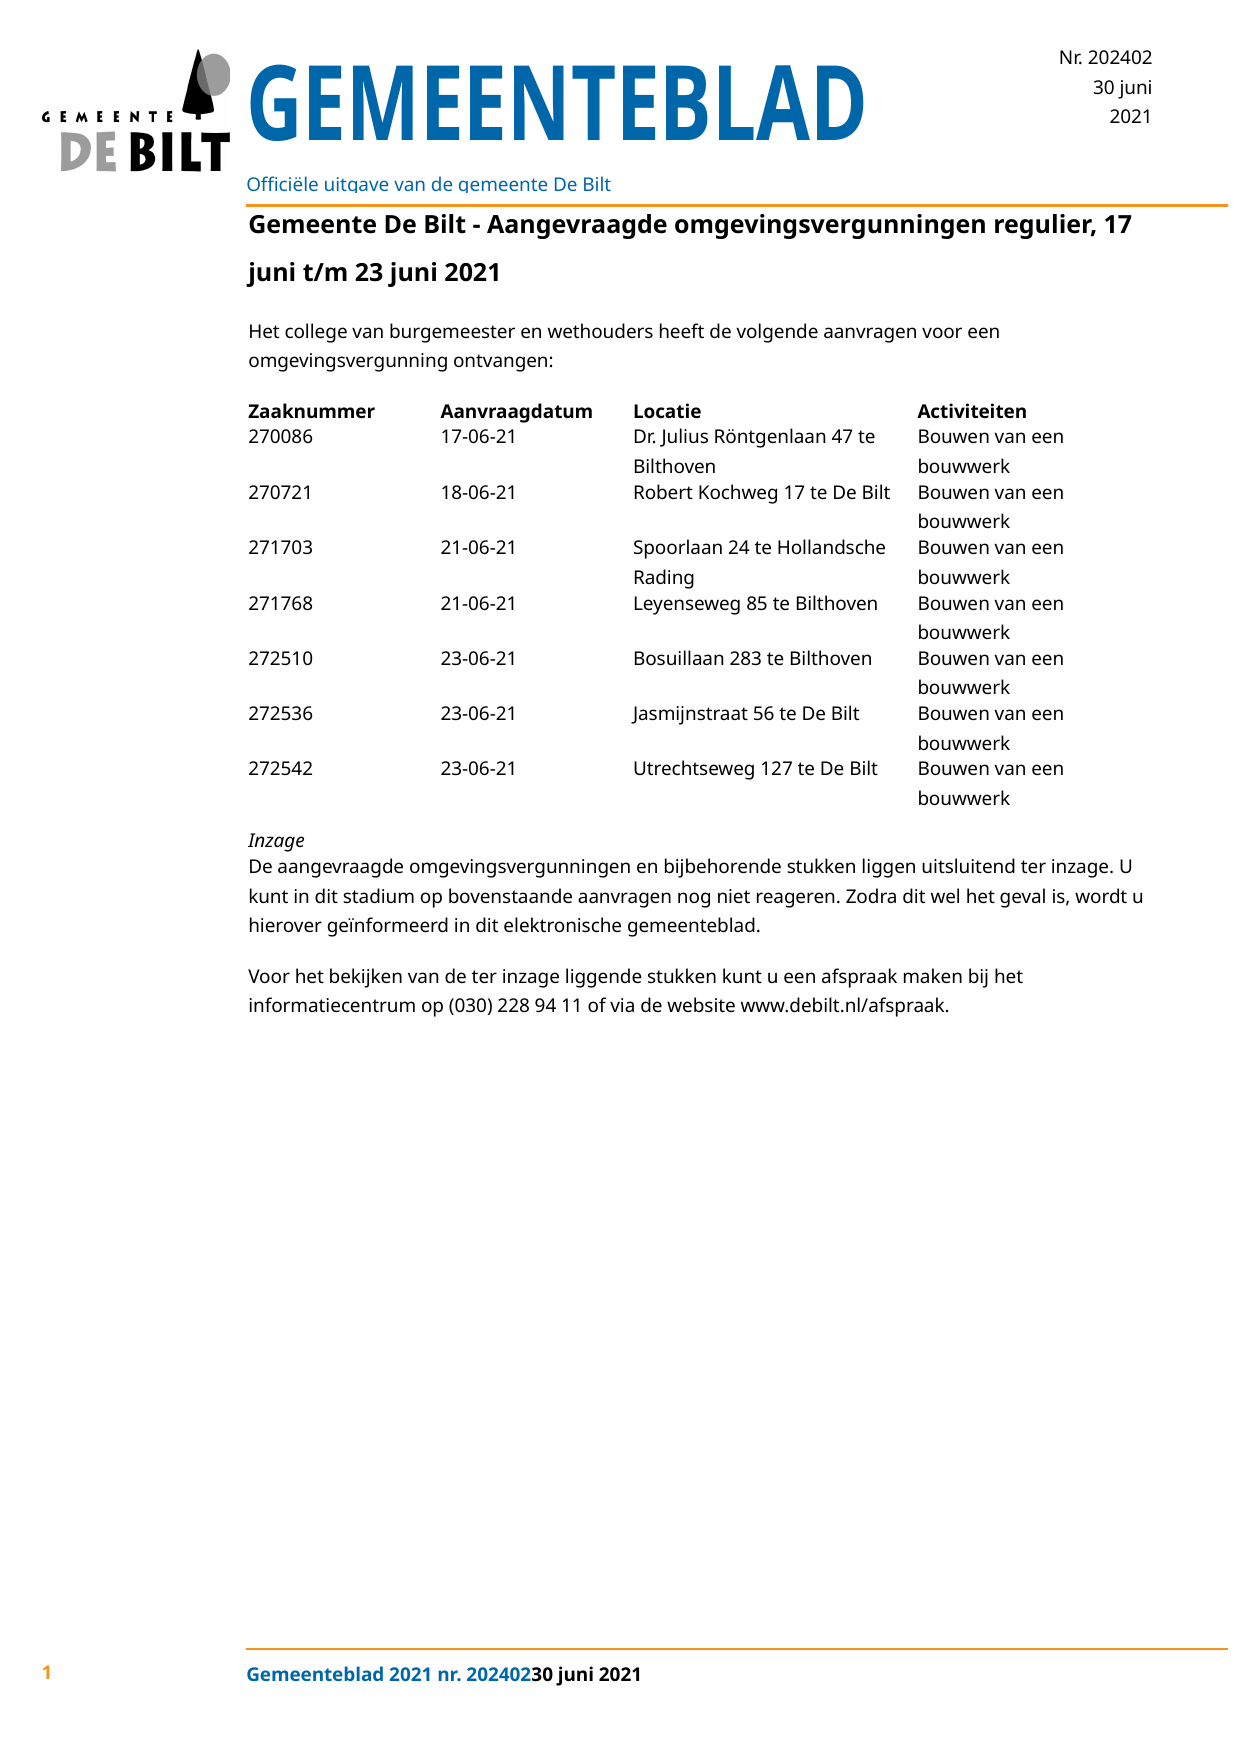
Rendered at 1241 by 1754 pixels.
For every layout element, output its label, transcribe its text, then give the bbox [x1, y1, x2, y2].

table_cell Robert Kochweg 17 te De Bilt [633, 479, 917, 534]
table_cell Bosuillaan 283 te Bilthoven [633, 645, 917, 700]
table_header Aanvraagdatum [440, 398, 633, 424]
text Inzage [248, 828, 1152, 853]
table_header Zaaknummer [248, 398, 440, 424]
table_cell 21-06-21 [440, 590, 633, 645]
table_cell 18-06-21 [440, 479, 633, 534]
table_cell Bouwen van een bouwwerk [917, 645, 1152, 700]
text Het college van burgemeester en wethouders heeft de volgende aanvragen voor een omgevingsvergunning ontvangen: [248, 318, 1152, 373]
table_cell 272536 [248, 700, 440, 756]
table_cell 21-06-21 [440, 534, 633, 590]
text Gemeente De Bilt - Aangevraagde omgevingsvergunningen regulier, 17 juni t/m 23 juni 2021 [248, 207, 1152, 288]
table_cell Spoorlaan 24 te Hollandsche Rading [633, 534, 917, 590]
table_cell Bouwen van een bouwwerk [917, 424, 1152, 479]
table_cell 270721 [248, 479, 440, 534]
table_cell Bouwen van een bouwwerk [917, 534, 1152, 590]
table_cell Bouwen van een bouwwerk [917, 756, 1152, 811]
table_cell 270086 [248, 424, 440, 479]
table_cell 271768 [248, 590, 440, 645]
table_cell Utrechtseweg 127 te De Bilt [633, 756, 917, 811]
table_cell Bouwen van een bouwwerk [917, 590, 1152, 645]
table_header Activiteiten [917, 398, 1152, 424]
table_cell 23-06-21 [440, 700, 633, 756]
table_cell 271703 [248, 534, 440, 590]
text Voor het bekijken van de ter inzage liggende stukken kunt u een afspraak maken bij het informatiecentrum op (030) 228 94 11 of via de website www.debilt.nl/afspraak. [248, 963, 1152, 1018]
table_cell 272510 [248, 645, 440, 700]
table_cell Dr. Julius Röntgenlaan 47 te Bilthoven [633, 424, 917, 479]
table_cell 23-06-21 [440, 645, 633, 700]
table_cell 272542 [248, 756, 440, 811]
table_cell Jasmijnstraat 56 te De Bilt [633, 700, 917, 756]
table_cell Bouwen van een bouwwerk [917, 479, 1152, 534]
table_cell 17-06-21 [440, 424, 633, 479]
table_cell Leyenseweg 85 te Bilthoven [633, 590, 917, 645]
table_cell Bouwen van een bouwwerk [917, 700, 1152, 756]
picture [41, 47, 231, 172]
text De aangevraagde omgevingsvergunningen en bijbehorende stukken liggen uitsluitend ter inzage. U kunt in dit stadium op bovenstaande aanvragen nog niet reageren. Zodra dit wel het geval is, wordt u hierover geïnformeerd in dit elektronische gemeenteblad. [248, 853, 1152, 938]
table_header Locatie [633, 398, 917, 424]
table_cell 23-06-21 [440, 756, 633, 811]
